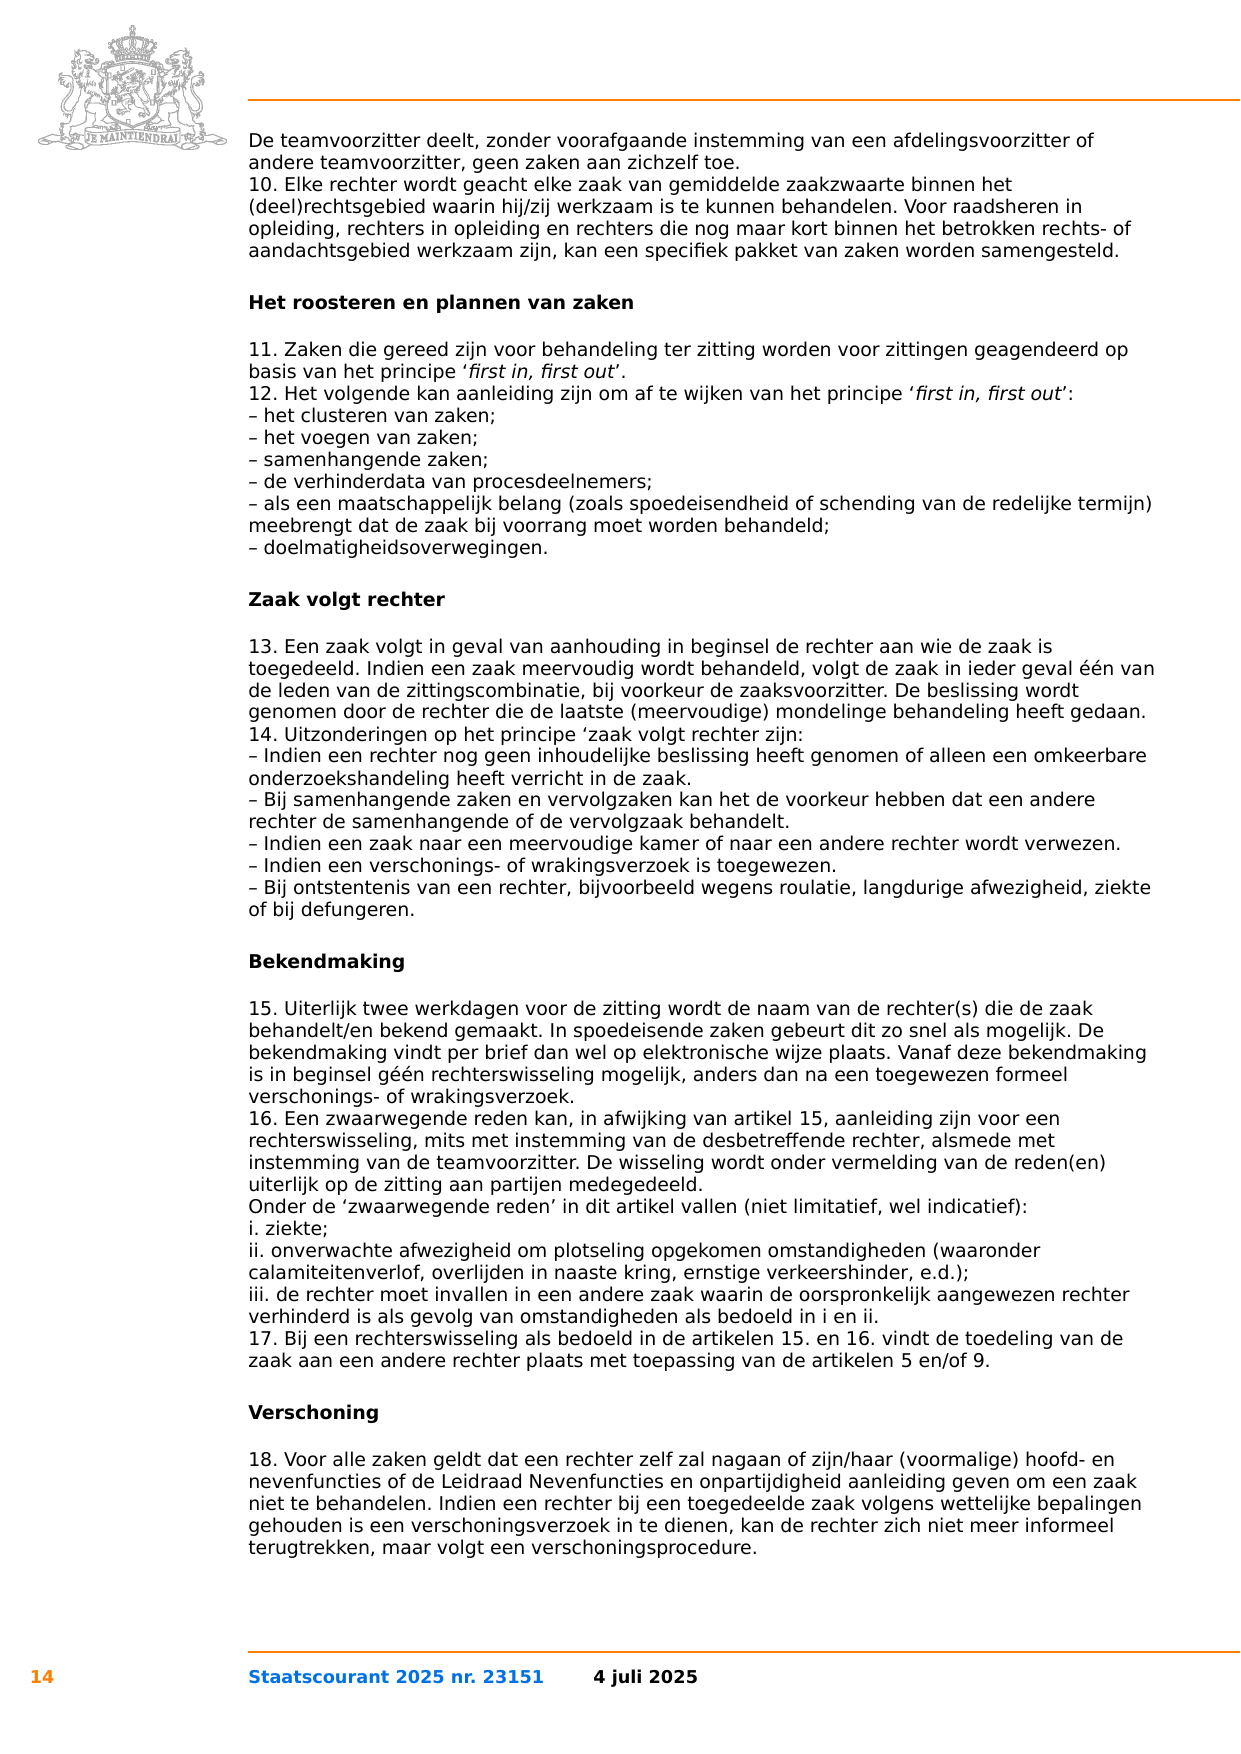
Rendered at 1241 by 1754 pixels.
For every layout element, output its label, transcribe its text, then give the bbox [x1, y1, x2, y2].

text – Indien een zaak naar een meervoudige kamer of naar een andere rechter wordt verwezen. [248, 833, 1163, 855]
subtitle Bekendmaking [248, 951, 1163, 973]
text – Indien een rechter nog geen inhoudelijke beslissing heeft genomen of alleen een omkeerbare onderzoekshandeling heeft verricht in de zaak. [248, 745, 1163, 789]
text 10. Elke rechter wordt geacht elke zaak van gemiddelde zaakzwaarte binnen het (deel)rechtsgebied waarin hij/zij werkzaam is te kunnen behandelen. Voor raadsheren in opleiding, rechters in opleiding en rechters die nog maar kort binnen het betrokken rechts- of aandachtsgebied werkzaam zijn, kan een specifiek pakket van zaken worden samengesteld. [248, 174, 1163, 262]
text 15. Uiterlijk twee werkdagen voor de zitting wordt de naam van de rechter(s) die de zaak behandelt/en bekend gemaakt. In spoedeisende zaken gebeurt dit zo snel als mogelijk. De bekendmaking vindt per brief dan wel op elektronische wijze plaats. Vanaf deze bekendmaking is in beginsel géén rechterswisseling mogelijk, anders dan na een toegewezen formeel verschonings- of wrakingsverzoek. [248, 998, 1163, 1108]
text 16. Een zwaarwegende reden kan, in afwijking van artikel 15, aanleiding zijn voor een rechterswisseling, mits met instemming van de desbetreffende rechter, alsmede met instemming van de teamvoorzitter. De wisseling wordt onder vermelding van de reden(en) uiterlijk op de zitting aan partijen medegedeeld. [248, 1108, 1163, 1196]
picture [38, 25, 227, 150]
text – de verhinderdata van procesdeelnemers; [248, 471, 1163, 493]
text ii. onverwachte afwezigheid om plotseling opgekomen omstandigheden (waaronder calamiteitenverlof, overlijden in naaste kring, ernstige verkeershinder, e.d.); [248, 1240, 1163, 1284]
text 11. Zaken die gereed zijn voor behandeling ter zitting worden voor zittingen geagendeerd op basis van het principe ‘first in, first out’. [248, 339, 1163, 383]
text – Bij samenhangende zaken en vervolgzaken kan het de voorkeur hebben dat een andere rechter de samenhangende of de vervolgzaak behandelt. [248, 789, 1163, 833]
text iii. de rechter moet invallen in een andere zaak waarin de oorspronkelijk aangewezen rechter verhinderd is als gevolg van omstandigheden als bedoeld in i en ii. [248, 1284, 1163, 1328]
text 12. Het volgende kan aanleiding zijn om af te wijken van het principe ‘first in, first out’: [248, 383, 1163, 405]
subtitle Zaak volgt rechter [248, 588, 1163, 611]
text 17. Bij een rechterswisseling als bedoeld in de artikelen 15. en 16. vindt de toedeling van de zaak aan een andere rechter plaats met toepassing van de artikelen 5 en/of 9. [248, 1328, 1163, 1372]
text – samenhangende zaken; [248, 449, 1163, 471]
text – het voegen van zaken; [248, 427, 1163, 449]
subtitle Verschoning [248, 1402, 1163, 1424]
text 14. Uitzonderingen op het principe ‘zaak volgt rechter zijn: [248, 723, 1163, 745]
text – Bij ontstentenis van een rechter, bijvoorbeeld wegens roulatie, langdurige afwezigheid, ziekte of bij defungeren. [248, 877, 1163, 921]
text – Indien een verschonings- of wrakingsverzoek is toegewezen. [248, 855, 1163, 877]
text i. ziekte; [248, 1218, 1163, 1240]
text – doelmatigheidsoverwegingen. [248, 537, 1163, 558]
text – het clusteren van zaken; [248, 405, 1163, 427]
text 13. Een zaak volgt in geval van aanhouding in beginsel de rechter aan wie de zaak is toegedeeld. Indien een zaak meervoudig wordt behandeld, volgt de zaak in ieder geval één van de leden van de zittingscombinatie, bij voorkeur de zaaksvoorzitter. De beslissing wordt genomen door de rechter die de laatste (meervoudige) mondelinge behandeling heeft gedaan. [248, 636, 1163, 723]
text De teamvoorzitter deelt, zonder voorafgaande instemming van een afdelingsvoorzitter of andere teamvoorzitter, geen zaken aan zichzelf toe. [248, 130, 1163, 174]
text – als een maatschappelijk belang (zoals spoedeisendheid of schending van de redelijke termijn) meebrengt dat de zaak bij voorrang moet worden behandeld; [248, 493, 1163, 537]
text Onder de ‘zwaarwegende reden’ in dit artikel vallen (niet limitatief, wel indicatief): [248, 1196, 1163, 1218]
text 18. Voor alle zaken geldt dat een rechter zelf zal nagaan of zijn/haar (voormalige) hoofd- en nevenfuncties of de Leidraad Nevenfuncties en onpartijdigheid aanleiding geven om een zaak niet te behandelen. Indien een rechter bij een toegedeelde zaak volgens wettelijke bepalingen gehouden is een verschoningsverzoek in te dienen, kan de rechter zich niet meer informeel terugtrekken, maar volgt een verschoningsprocedure. [248, 1449, 1163, 1559]
subtitle Het roosteren en plannen van zaken [248, 292, 1163, 314]
